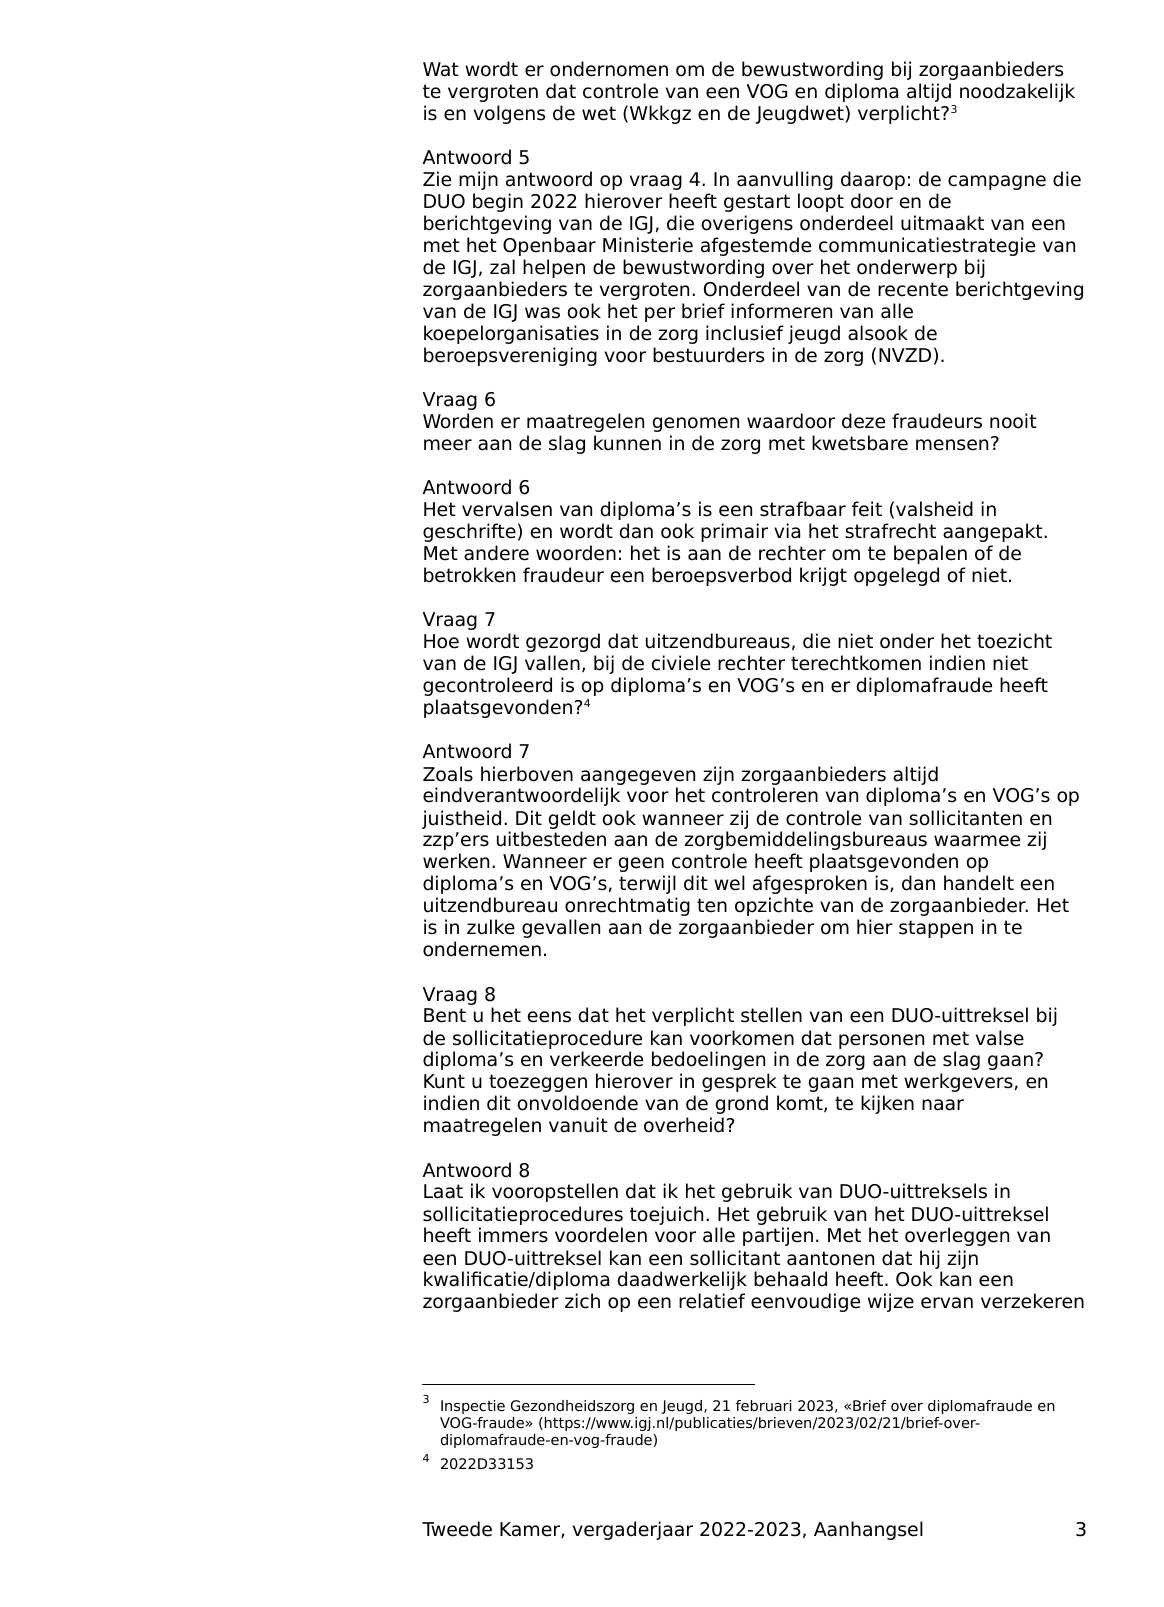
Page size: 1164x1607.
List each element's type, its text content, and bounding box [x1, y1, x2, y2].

text 2022D33153 [422, 1452, 1087, 1474]
text Het vervalsen van diploma’s is een strafbaar feit (valsheid in geschrifte) en wordt dan ook primair via het strafrecht aangepakt. Met andere woorden: het is aan de rechter om te bepalen of de betrokken fraudeur een beroepsverbod krijgt opgelegd of niet. [422, 499, 1087, 587]
text Inspectie Gezondheidszorg en Jeugd, 21 februari 2023, «Brief over diplomafraude en VOG-fraude» (https://www.igj.nl/publicaties/brieven/2023/02/21/brief-over-diplomafraude-en-vog-fraude) [422, 1393, 1087, 1449]
text Vraag 8 [422, 983, 1087, 1005]
text Vraag 7 [422, 609, 1087, 631]
text Wat wordt er ondernomen om de bewustwording bij zorgaanbieders te vergroten dat controle van een VOG en diploma altijd noodzakelijk is en volgens de wet (Wkkgz en de Jeugdwet) verplicht? [422, 59, 1087, 125]
text Antwoord 8 [422, 1159, 1087, 1181]
text Vraag 6 [422, 389, 1087, 411]
text Antwoord 5 [422, 147, 1087, 169]
text Antwoord 7 [422, 741, 1087, 763]
text Laat ik vooropstellen dat ik het gebruik van DUO-uittreksels in sollicitatieprocedures toejuich. Het gebruik van het DUO-uittreksel heeft immers voordelen voor alle partijen. Met het overleggen van een DUO-uittreksel kan een sollicitant aantonen dat hij zijn kwalificatie/diploma daadwerkelijk behaald heeft. Ook kan een zorgaanbieder zich op een relatief eenvoudige wijze ervan verzekeren [422, 1181, 1087, 1313]
text Bent u het eens dat het verplicht stellen van een DUO-uittreksel bij de sollicitatieprocedure kan voorkomen dat personen met valse diploma’s en verkeerde bedoelingen in de zorg aan de slag gaan? Kunt u toezeggen hierover in gesprek te gaan met werkgevers, en indien dit onvoldoende van de grond komt, te kijken naar maatregelen vanuit de overheid? [422, 1005, 1087, 1137]
text Antwoord 6 [422, 477, 1087, 499]
text Zie mijn antwoord op vraag 4. In aanvulling daarop: de campagne die DUO begin 2022 hierover heeft gestart loopt door en de berichtgeving van de IGJ, die overigens onderdeel uitmaakt van een met het Openbaar Ministerie afgestemde communicatiestrategie van de IGJ, zal helpen de bewustwording over het onderwerp bij zorgaanbieders te vergroten. Onderdeel van de recente berichtgeving van de IGJ was ook het per brief informeren van alle koepelorganisaties in de zorg inclusief jeugd alsook de beroepsvereniging voor bestuurders in de zorg (NVZD). [422, 169, 1087, 367]
text Worden er maatregelen genomen waardoor deze fraudeurs nooit meer aan de slag kunnen in de zorg met kwetsbare mensen? [422, 411, 1087, 455]
text Hoe wordt gezorgd dat uitzendbureaus, die niet onder het toezicht van de IGJ vallen, bij de civiele rechter terechtkomen indien niet gecontroleerd is op diploma’s en VOG’s en er diplomafraude heeft plaatsgevonden? [422, 631, 1087, 719]
text Zoals hierboven aangegeven zijn zorgaanbieders altijd eindverantwoordelijk voor het controleren van diploma’s en VOG’s op juistheid. Dit geldt ook wanneer zij de controle van sollicitanten en zzp’ers uitbesteden aan de zorgbemiddelingsbureaus waarmee zij werken. Wanneer er geen controle heeft plaatsgevonden op diploma’s en VOG’s, terwijl dit wel afgesproken is, dan handelt een uitzendbureau onrechtmatig ten opzichte van de zorgaanbieder. Het is in zulke gevallen aan de zorgaanbieder om hier stappen in te ondernemen. [422, 763, 1087, 961]
